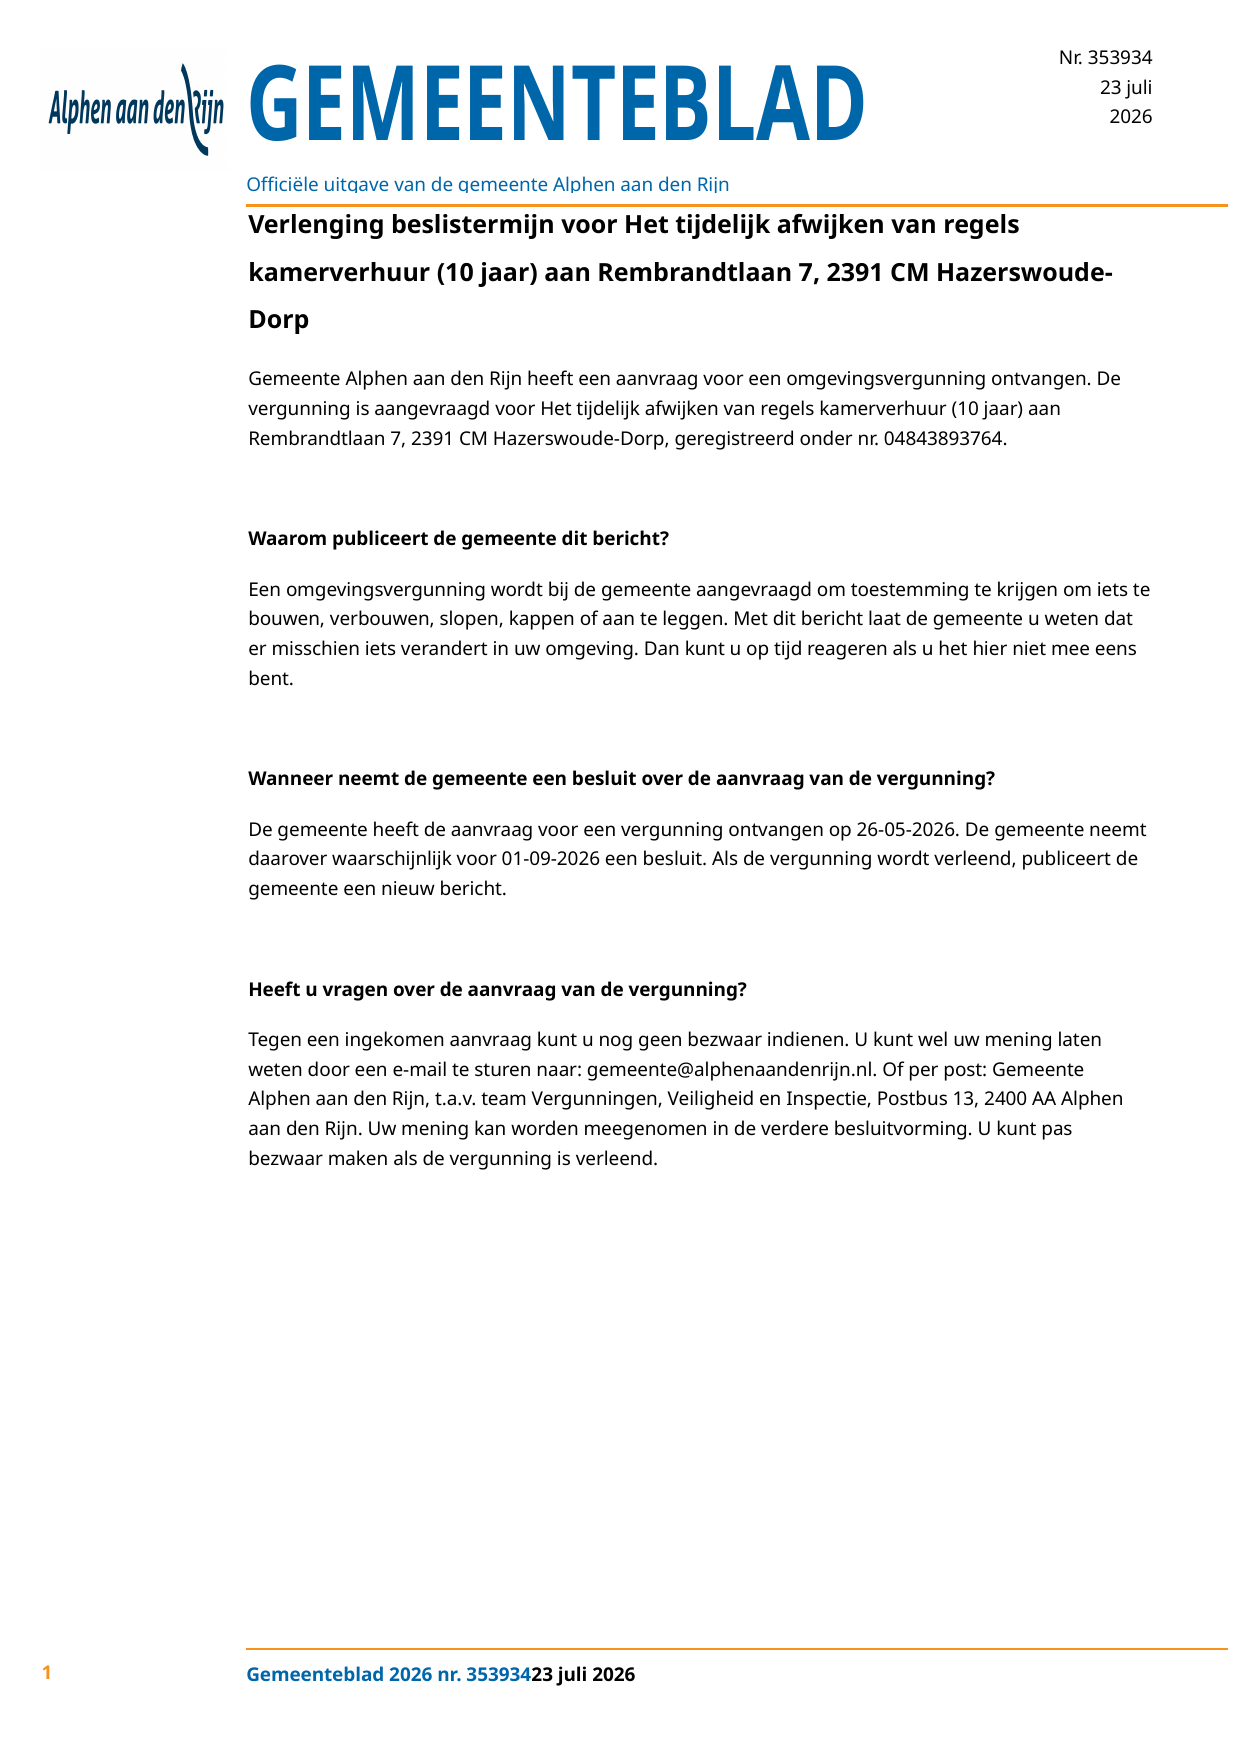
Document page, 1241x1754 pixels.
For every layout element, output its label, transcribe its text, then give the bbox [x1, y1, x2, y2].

text Waarom publiceert de gemeente dit bericht? [248, 526, 1152, 551]
text De gemeente heeft de aanvraag voor een vergunning ontvangen op 26-05-2026. De gemeente neemt daarover waarschijnlijk voor 01-09-2026 een besluit. Als de vergunning wordt verleend, publiceert de gemeente een nieuw bericht. [248, 816, 1152, 901]
text Heeft u vragen over de aanvraag van de vergunning? [248, 976, 1152, 1002]
text Tegen een ingekomen aanvraag kunt u nog geen bezwaar indienen. U kunt wel uw mening laten weten door een e-mail te sturen naar: gemeente@alphenaandenrijn.nl. Of per post: Gemeente Alphen aan den Rijn, t.a.v. team Vergunningen, Veiligheid en Inspectie, Postbus 13, 2400 AA Alphen aan den Rijn. Uw mening kan worden meegenomen in de verdere besluitvorming. U kunt pas bezwaar maken als de vergunning is verleend. [248, 1026, 1152, 1170]
text Een omgevingsvergunning wordt bij de gemeente aangevraagd om toestemming te krijgen om iets te bouwen, verbouwen, slopen, kappen of aan te leggen. Met dit bericht laat de gemeente u weten dat er misschien iets verandert in uw omgeving. Dan kunt u op tijd reageren als u het hier niet mee eens bent. [248, 576, 1152, 690]
picture [41, 47, 231, 172]
text Verlenging beslistermijn voor Het tijdelijk afwijken van regels kamerverhuur (10 jaar) aan Rembrandtlaan 7, 2391 CM Hazerswoude-Dorp [248, 207, 1152, 336]
text Wanneer neemt de gemeente een besluit over de aanvraag van de vergunning? [248, 766, 1152, 791]
text Gemeente Alphen aan den Rijn heeft een aanvraag voor een omgevingsvergunning ontvangen. De vergunning is aangevraagd voor Het tijdelijk afwijken van regels kamerverhuur (10 jaar) aan Rembrandtlaan 7, 2391 CM Hazerswoude-Dorp, geregistreerd onder nr. 04843893764. [248, 366, 1152, 450]
